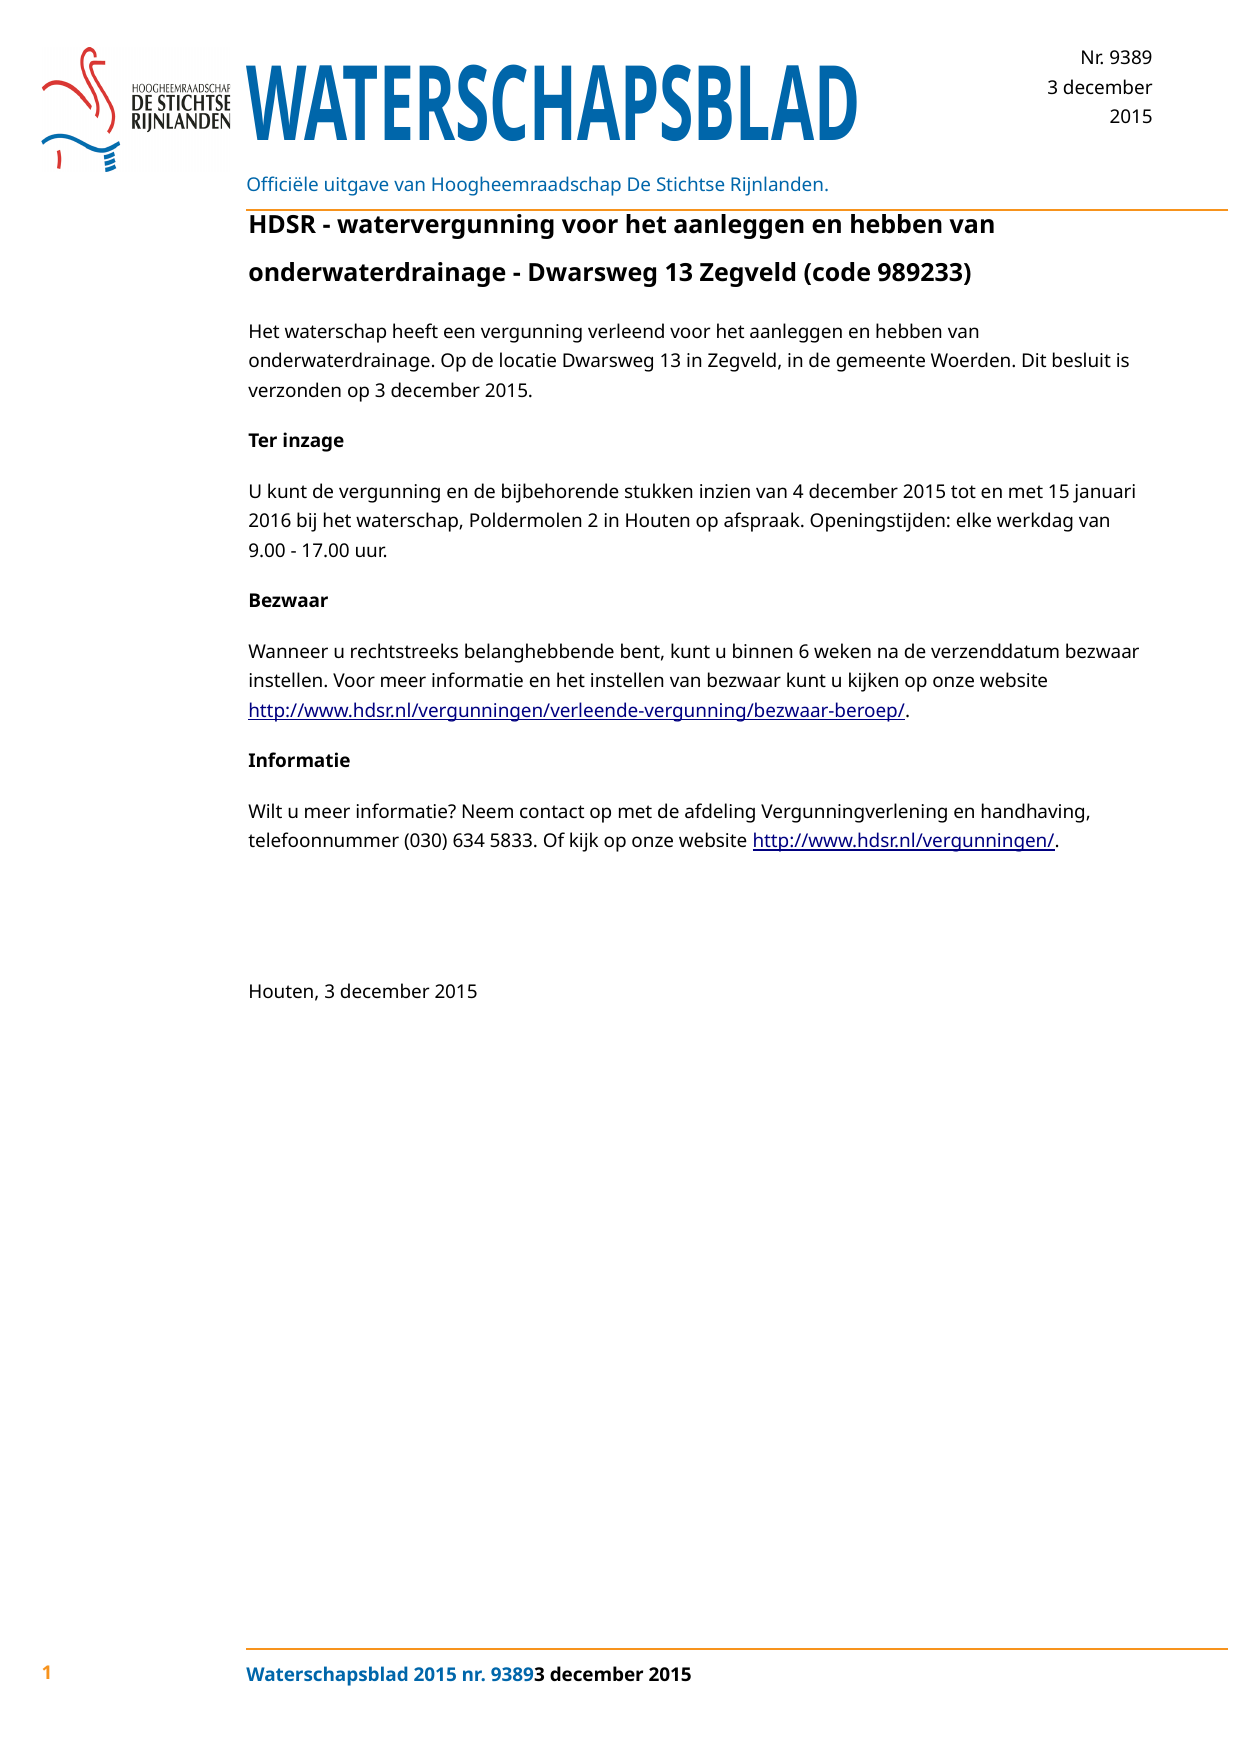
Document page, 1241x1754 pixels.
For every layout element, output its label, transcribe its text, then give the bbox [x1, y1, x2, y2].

text HDSR - watervergunning voor het aanleggen en hebben van onderwaterdrainage - Dwarsweg 13 Zegveld (code 989233) [248, 211, 1152, 288]
text Informatie [248, 747, 1152, 773]
text Ter inzage [248, 427, 1152, 453]
text Het waterschap heeft een vergunning verleend voor het aanleggen en hebben van onderwaterdrainage. Op de locatie Dwarsweg 13 in Zegveld, in de gemeente Woerden. Dit besluit is verzonden op 3 december 2015. [248, 318, 1152, 403]
text U kunt de vergunning en de bijbehorende stukken inzien van 4 december 2015 tot en met 15 januari 2016 bij het waterschap, Poldermolen 2 in Houten op afspraak. Openingstijden: elke werkdag van 9.00 - 17.00 uur. [248, 478, 1152, 563]
text Bezwaar [248, 587, 1152, 613]
picture [41, 47, 231, 172]
text Wilt u meer informatie? Neem contact op met de afdeling Vergunningverlening en handhaving, telefoonnummer (030) 634 5833. Of kijk op onze website http://www.hdsr.nl/vergunningen/. [248, 798, 1152, 853]
text Houten, 3 december 2015 [248, 979, 1152, 1004]
text Wanneer u rechtstreeks belanghebbende bent, kunt u binnen 6 weken na de verzenddatum bezwaar instellen. Voor meer informatie en het instellen van bezwaar kunt u kijken op onze website http://www.hdsr.nl/vergunningen/verleende-vergunning/bezwaar-beroep/. [248, 638, 1152, 723]
